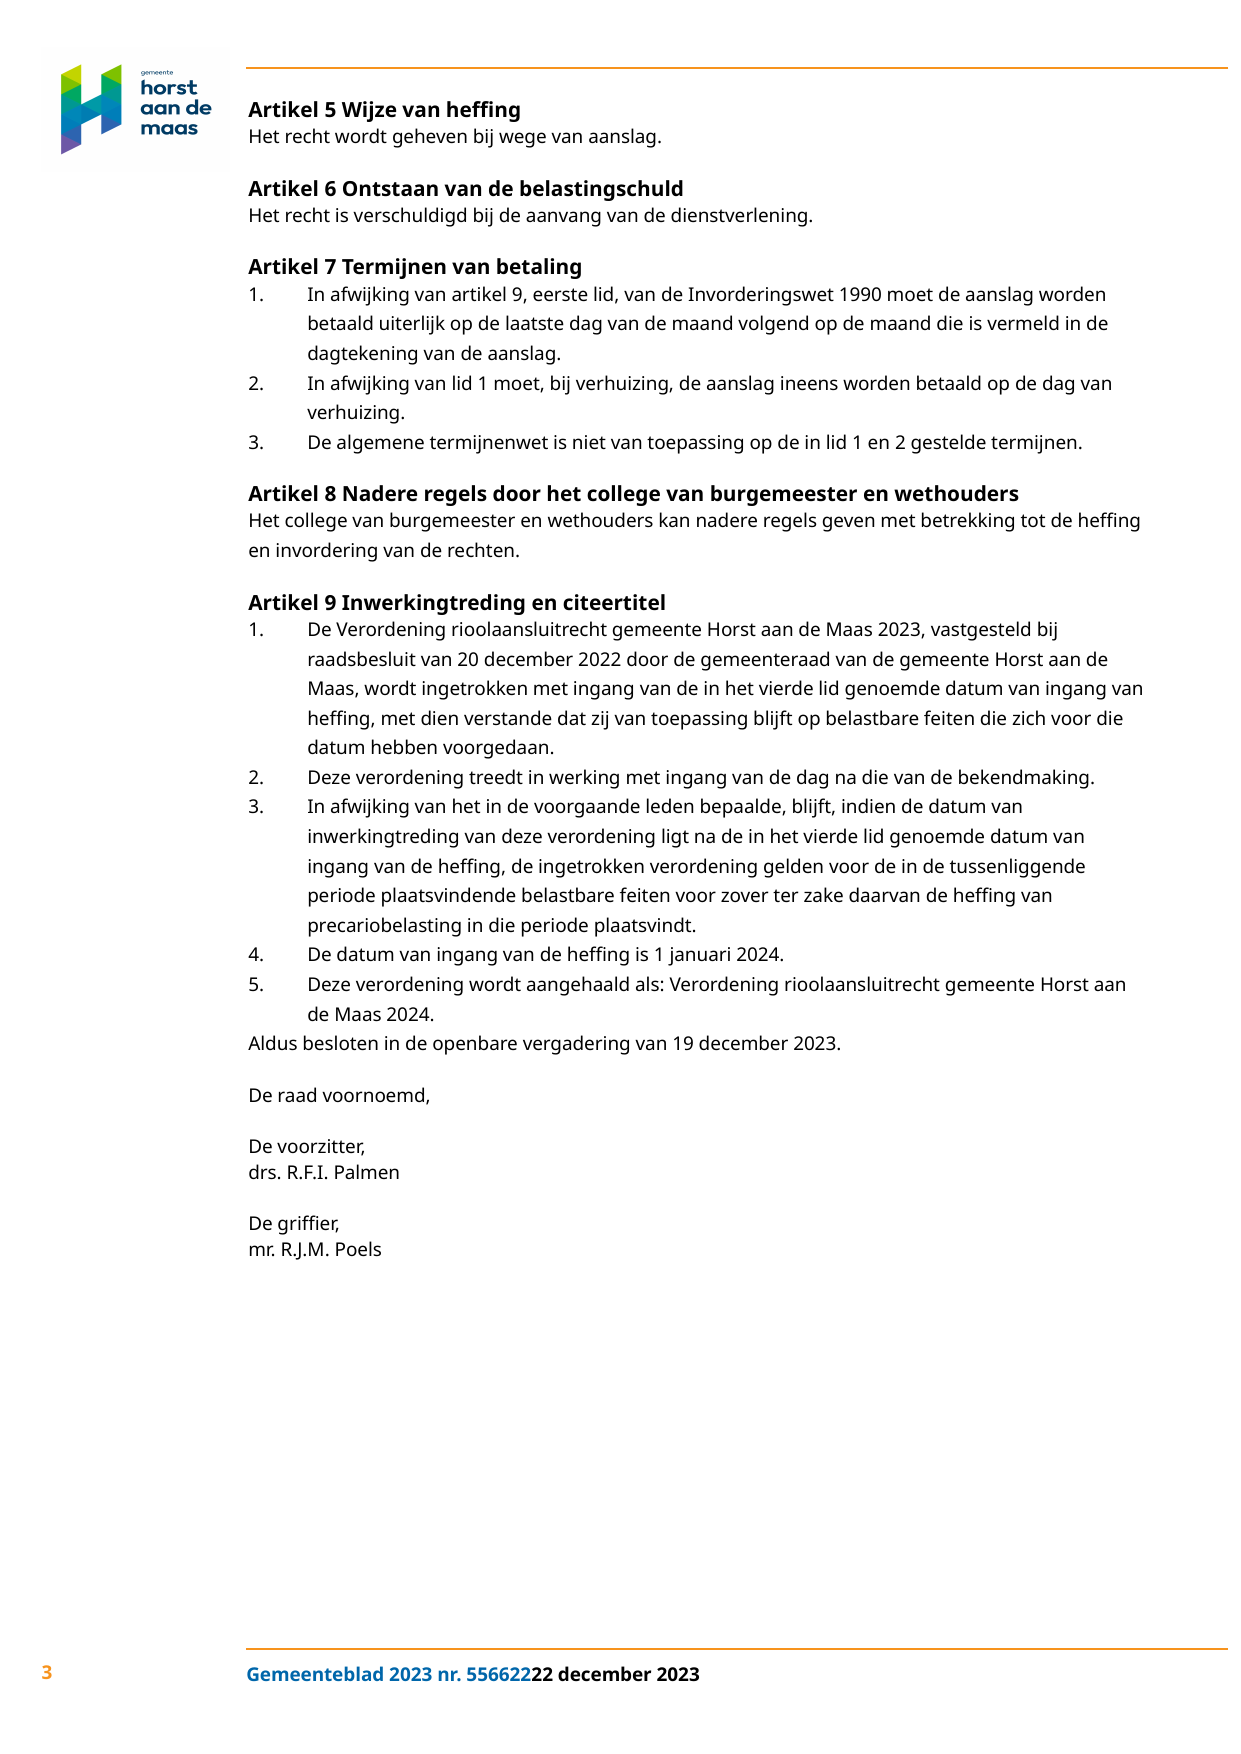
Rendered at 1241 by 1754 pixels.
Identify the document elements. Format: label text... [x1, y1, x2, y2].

list In afwijking van het in de voorgaande leden bepaalde, blijft, indien de datum van inwerkingtreding van deze verordening ligt na de in het vierde lid genoemde datum van ingang van de heffing, de ingetrokken verordening gelden voor de in de tussenliggende periode plaatsvindende belastbare feiten voor zover ter zake daarvan de heffing van precariobelasting in die periode plaatsvindt. [248, 794, 1152, 938]
text Aldus besloten in de openbare vergadering van 19 december 2023. [248, 1030, 1152, 1056]
list In afwijking van artikel 9, eerste lid, van de Invorderingswet 1990 moet de aanslag worden betaald uiterlijk op de laatste dag van de maand volgend op de maand die is vermeld in de dagtekening van de aanslag. [248, 281, 1152, 366]
text Artikel 7 Termijnen van betaling [248, 252, 1152, 281]
text Artikel 9 Inwerkingtreding en citeertitel [248, 588, 1152, 616]
list De datum van ingang van de heffing is 1 januari 2024. [248, 942, 1152, 967]
text De raad voornoemd, [248, 1082, 1152, 1107]
list De Verordening rioolaansluitrecht gemeente Horst aan de Maas 2023, vastgesteld bij raadsbesluit van 20 december 2022 door de gemeenteraad van de gemeente Horst aan de Maas, wordt ingetrokken met ingang van de in het vierde lid genoemde datum van ingang van heffing, met dien verstande dat zij van toepassing blijft op belastbare feiten die zich voor die datum hebben voorgedaan. [248, 616, 1152, 760]
text Het college van burgemeester en wethouders kan nadere regels geven met betrekking tot de heffing en invordering van de rechten. [248, 508, 1152, 563]
text De voorzitter, [248, 1133, 1152, 1159]
text Het recht wordt geheven bij wege van aanslag. [248, 123, 1152, 149]
list Deze verordening treedt in werking met ingang van de dag na die van de bekendmaking. [248, 764, 1152, 790]
text Het recht is verschuldigd bij de aanvang van de dienstverlening. [248, 202, 1152, 228]
list De algemene termijnenwet is niet van toepassing op de in lid 1 en 2 gestelde termijnen. [248, 429, 1152, 454]
text Artikel 5 Wijze van heffing [248, 95, 1152, 123]
text mr. R.J.M. Poels [248, 1236, 1152, 1262]
text Artikel 6 Ontstaan van de belastingschuld [248, 174, 1152, 202]
text De griffier, [248, 1210, 1152, 1236]
text drs. R.F.I. Palmen [248, 1159, 1152, 1185]
picture [41, 47, 231, 172]
text Artikel 8 Nadere regels door het college van burgemeester en wethouders [248, 479, 1152, 508]
list In afwijking van lid 1 moet, bij verhuizing, de aanslag ineens worden betaald op de dag van verhuizing. [248, 370, 1152, 425]
list Deze verordening wordt aangehaald als: Verordening rioolaansluitrecht gemeente Horst aan de Maas 2024. [248, 971, 1152, 1026]
